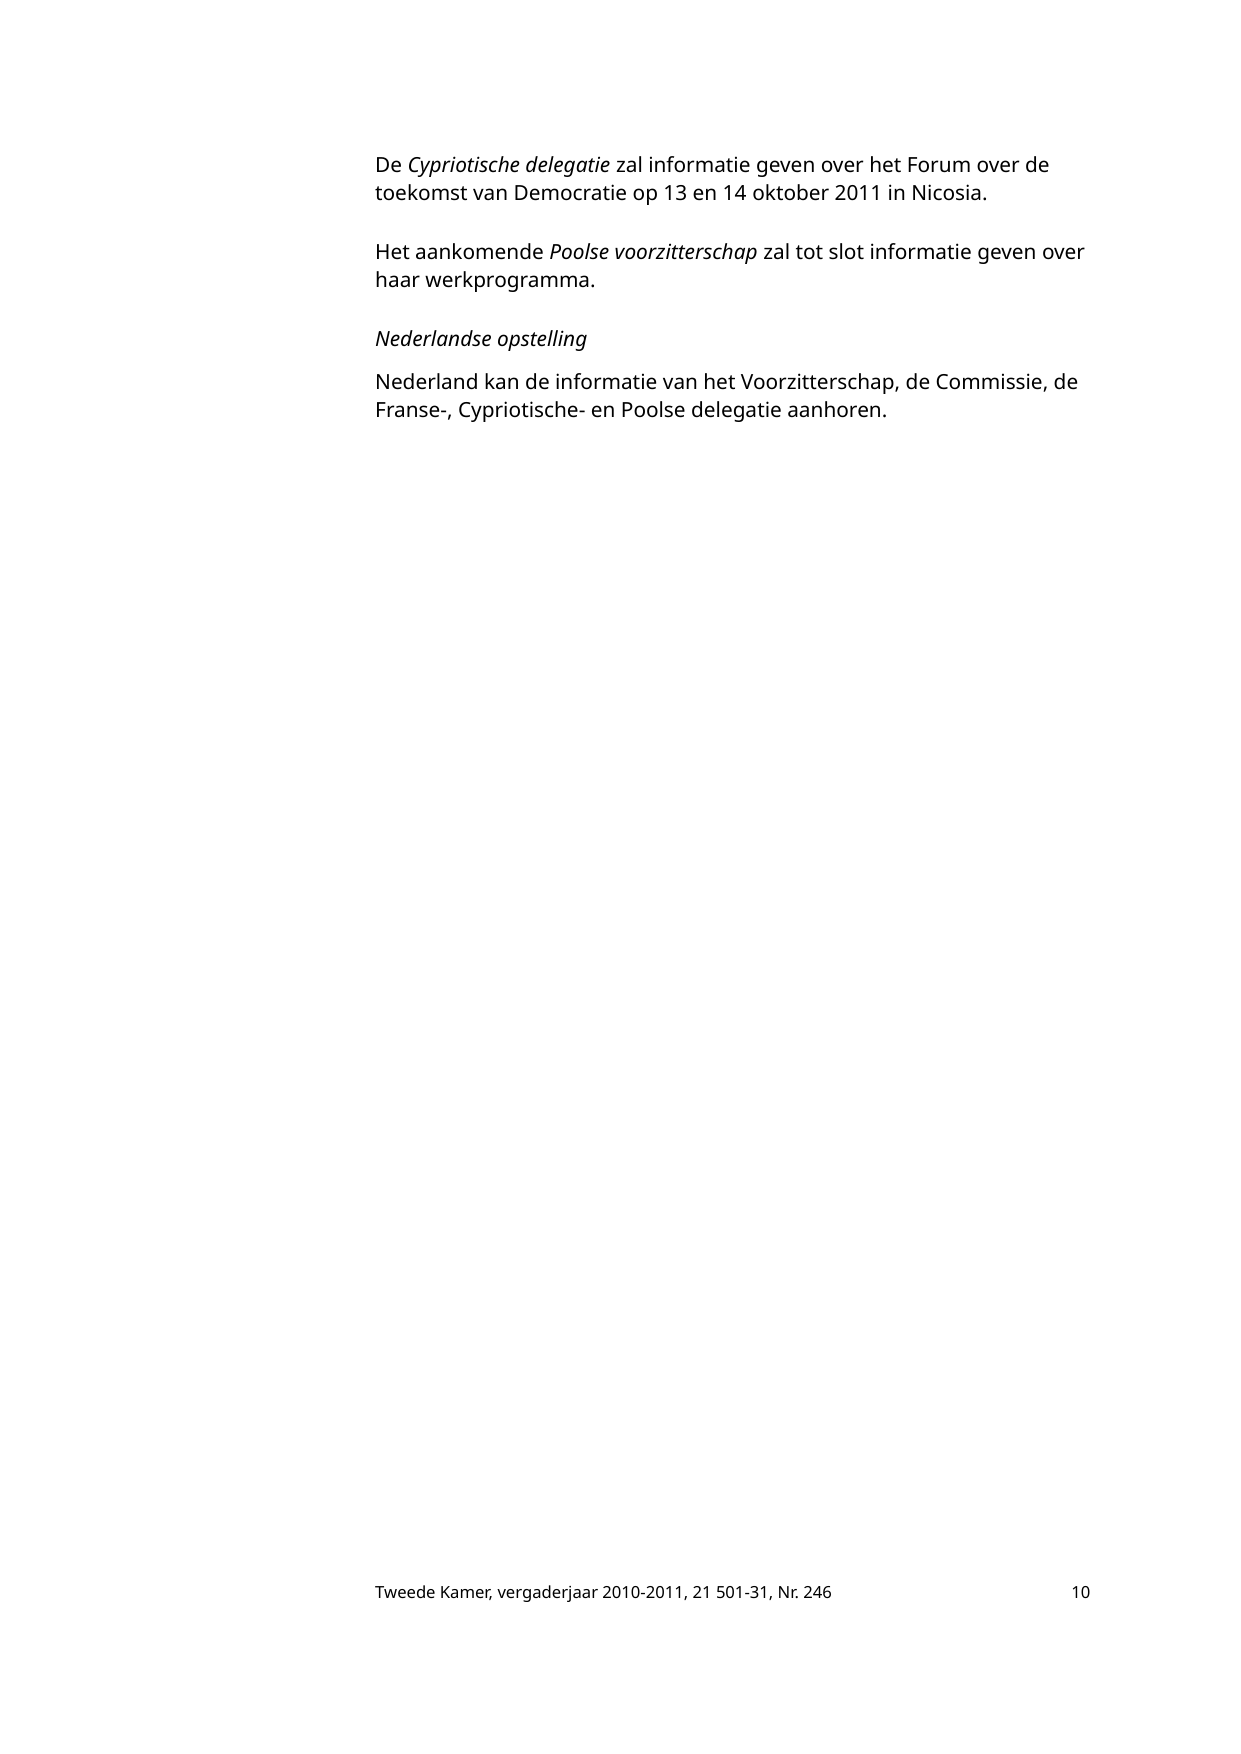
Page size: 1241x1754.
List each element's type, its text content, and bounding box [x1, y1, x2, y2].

text Nederlandse opstelling [375, 324, 1090, 352]
text Het aankomende Poolse voorzitterschap zal tot slot informatie geven over haar werkprogramma. [375, 237, 1090, 294]
text Nederland kan de informatie van het Voorzitterschap, de Commissie, de Franse-, Cypriotische- en Poolse delegatie aanhoren. [375, 367, 1090, 424]
text De Cypriotische delegatie zal informatie geven over het Forum over de toekomst van Democratie op 13 en 14 oktober 2011 in Nicosia. [375, 150, 1090, 207]
